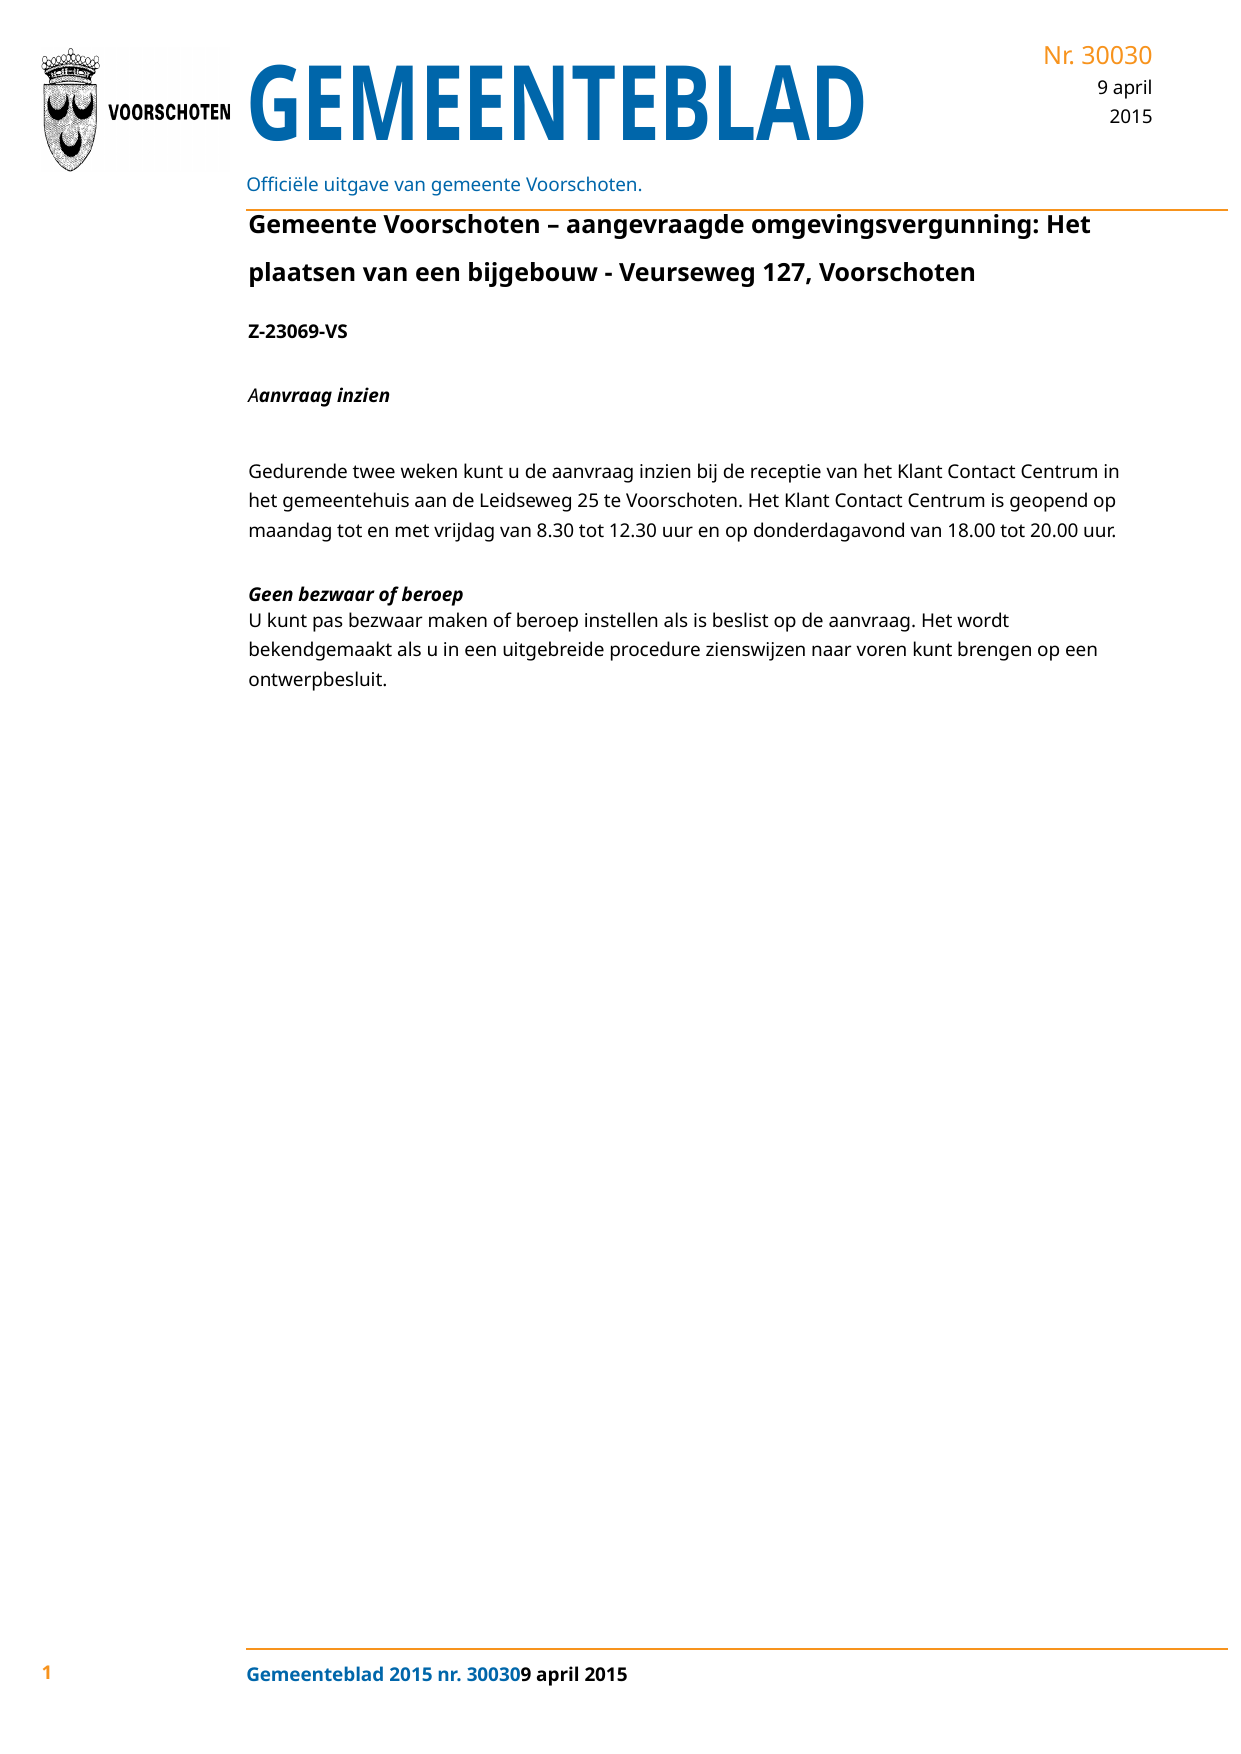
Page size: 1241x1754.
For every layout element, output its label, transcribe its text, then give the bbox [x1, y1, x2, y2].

text U kunt pas bezwaar maken of beroep instellen als is beslist op de aanvraag. Het wordt bekendgemaakt als u in een uitgebreide procedure zienswijzen naar voren kunt brengen op een ontwerpbesluit. [248, 607, 1152, 692]
text Gedurende twee weken kunt u de aanvraag inzien bij de receptie van het Klant Contact Centrum in het gemeentehuis aan de Leidseweg 25 te Voorschoten. Het Klant Contact Centrum is geopend op maandag tot en met vrijdag van 8.30 tot 12.30 uur en op donderdagavond van 18.00 tot 20.00 uur. [248, 458, 1152, 543]
text Z-23069-VS [248, 318, 1152, 344]
picture [41, 47, 231, 172]
text Geen bezwaar of beroep [248, 581, 1152, 607]
text Gemeente Voorschoten – aangevraagde omgevingsvergunning: Het plaatsen van een bijgebouw - Veurseweg 127, Voorschoten [248, 211, 1152, 288]
text Aanvraag inzien [248, 382, 1152, 408]
